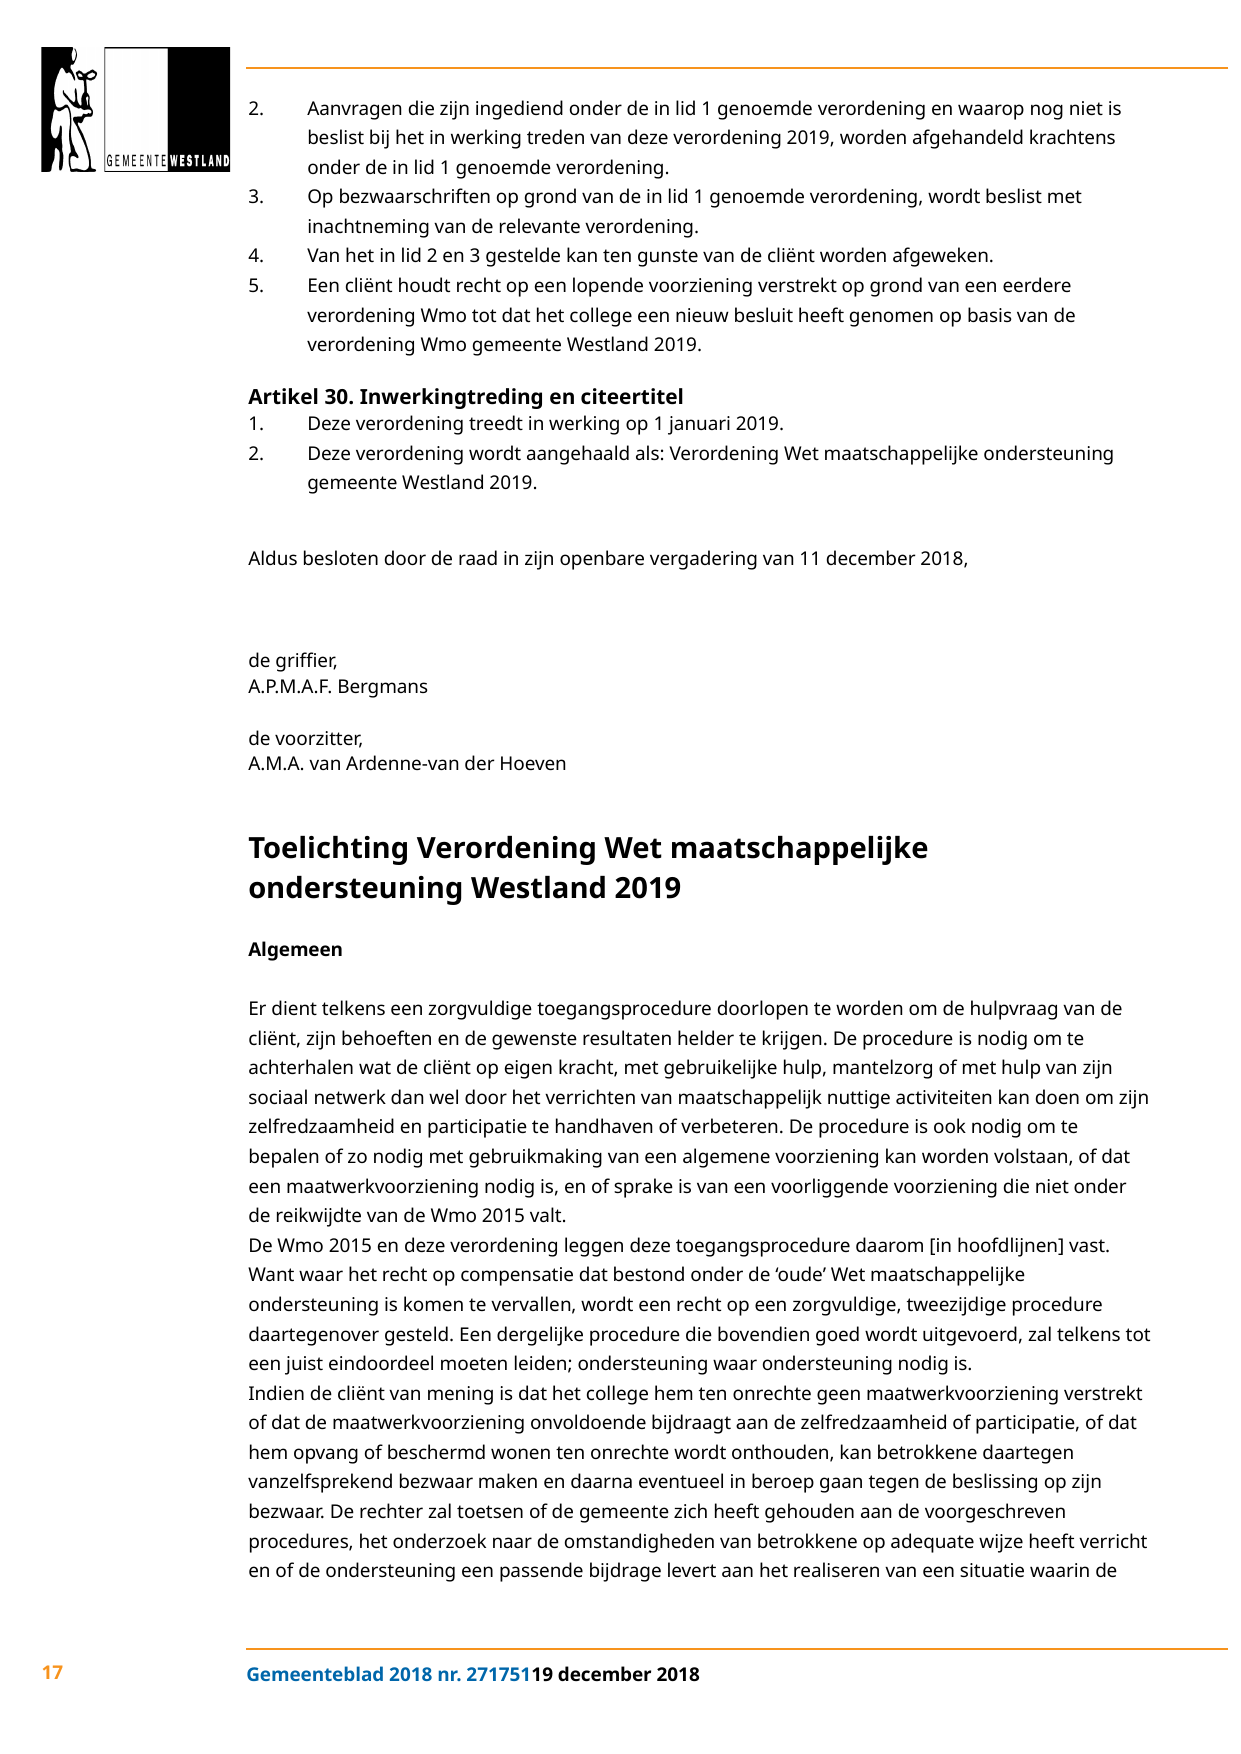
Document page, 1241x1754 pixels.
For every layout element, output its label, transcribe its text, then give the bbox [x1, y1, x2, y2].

list Deze verordening treedt in werking op 1 januari 2019. [248, 410, 1152, 436]
text de griffier, [248, 648, 1152, 673]
text Er dient telkens een zorgvuldige toegangsprocedure doorlopen te worden om de hulpvraag van de cliënt, zijn behoeften en de gewenste resultaten helder te krijgen. De procedure is nodig om te achterhalen wat de cliënt op eigen kracht, met gebruikelijke hulp, mantelzorg of met hulp van zijn sociaal netwerk dan wel door het verrichten van maatschappelijk nuttige activiteiten kan doen om zijn zelfredzaamheid en participatie te handhaven of verbeteren. De procedure is ook nodig om te bepalen of zo nodig met gebruikmaking van een algemene voorziening kan worden volstaan, of dat een maatwerkvoorziening nodig is, en of sprake is van een voorliggende voorziening die niet onder de reikwijdte van de Wmo 2015 valt. [248, 995, 1152, 1228]
list Deze verordening wordt aangehaald als: Verordening Wet maatschappelijke ondersteuning gemeente Westland 2019. [248, 440, 1152, 495]
text Aldus besloten door de raad in zijn openbare vergadering van 11 december 2018, [248, 545, 1152, 570]
text A.M.A. van Ardenne-van der Hoeven [248, 751, 1152, 776]
text Algemeen [248, 936, 1152, 962]
list Van het in lid 2 en 3 gestelde kan ten gunste van de cliënt worden afgeweken. [248, 243, 1152, 268]
list Op bezwaarschriften op grond van de in lid 1 genoemde verordening, wordt beslist met inachtneming van de relevante verordening. [248, 183, 1152, 239]
text Toelichting Verordening Wet maatschappelijke ondersteuning Westland 2019 [248, 828, 1152, 907]
list Een cliënt houdt recht op een lopende voorziening verstrekt op grond van een eerdere verordening Wmo tot dat het college een nieuw besluit heeft genomen op basis van de verordening Wmo gemeente Westland 2019. [248, 272, 1152, 357]
text Artikel 30. Inwerkingtreding en citeertitel [248, 382, 1152, 410]
text A.P.M.A.F. Bergmans [248, 673, 1152, 699]
text Indien de cliënt van mening is dat het college hem ten onrechte geen maatwerkvoorziening verstrekt of dat de maatwerkvoorziening onvoldoende bijdraagt aan de zelfredzaamheid of participatie, of dat hem opvang of beschermd wonen ten onrechte wordt onthouden, kan betrokkene daartegen vanzelfsprekend bezwaar maken en daarna eventueel in beroep gaan tegen de beslissing op zijn bezwaar. De rechter zal toetsen of de gemeente zich heeft gehouden aan de voorgeschreven procedures, het onderzoek naar de omstandigheden van betrokkene op adequate wijze heeft verricht en of de ondersteuning een passende bijdrage levert aan het realiseren van een situatie waarin de [248, 1380, 1152, 1583]
picture [41, 47, 231, 172]
text de voorzitter, [248, 725, 1152, 751]
text De Wmo 2015 en deze verordening leggen deze toegangsprocedure daarom [in hoofdlijnen] vast. Want waar het recht op compensatie dat bestond onder de ‘oude’ Wet maatschappelijke ondersteuning is komen te vervallen, wordt een recht op een zorgvuldige, tweezijdige procedure daartegenover gesteld. Een dergelijke procedure die bovendien goed wordt uitgevoerd, zal telkens tot een juist eindoordeel moeten leiden; ondersteuning waar ondersteuning nodig is. [248, 1232, 1152, 1376]
list Aanvragen die zijn ingediend onder de in lid 1 genoemde verordening en waarop nog niet is beslist bij het in werking treden van deze verordening 2019, worden afgehandeld krachtens onder de in lid 1 genoemde verordening. [248, 95, 1152, 180]
